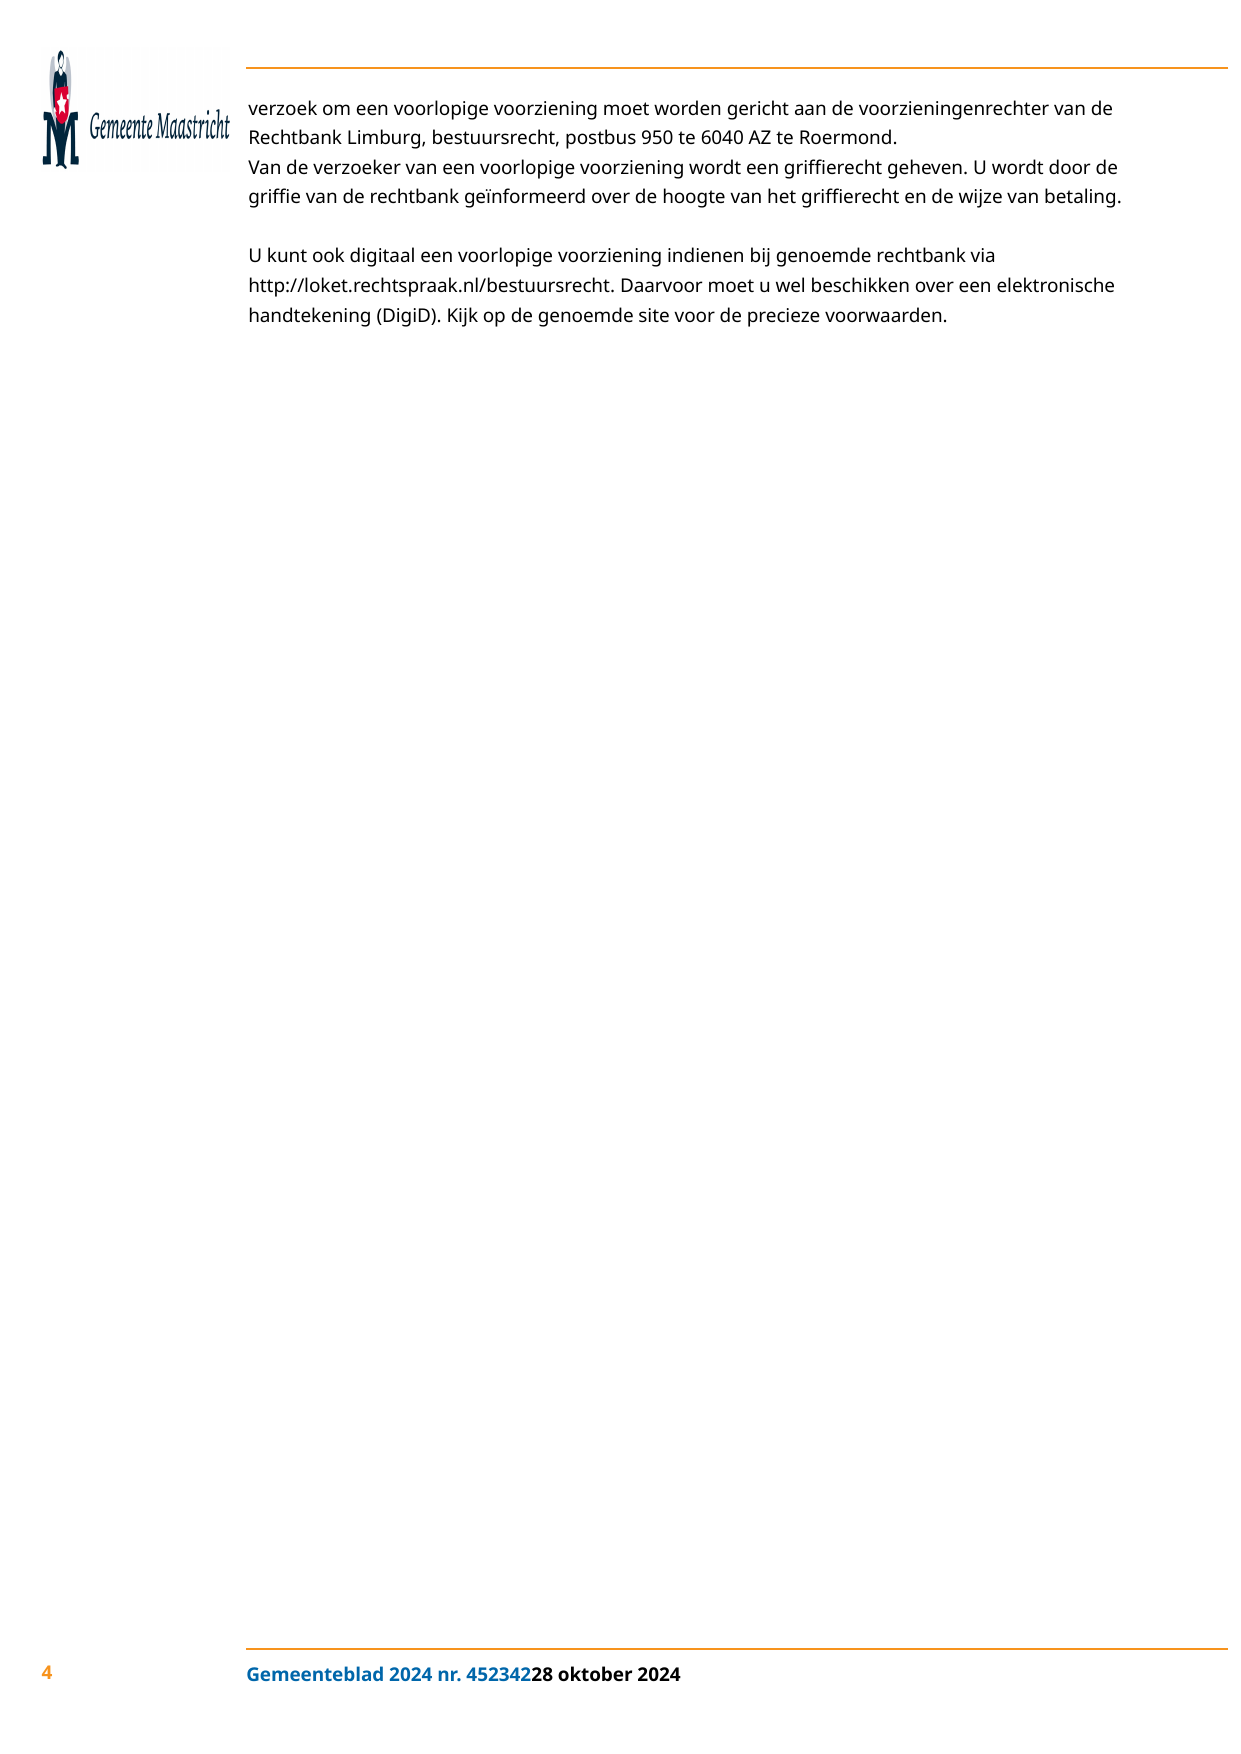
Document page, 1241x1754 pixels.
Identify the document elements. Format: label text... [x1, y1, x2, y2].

text Van de verzoeker van een voorlopige voorziening wordt een griffierecht geheven. U wordt door de griffie van de rechtbank geïnformeerd over de hoogte van het griffierecht en de wijze van betaling. [248, 154, 1152, 209]
picture [41, 47, 231, 172]
text U kunt ook digitaal een voorlopige voorziening indienen bij genoemde rechtbank via http://loket.rechtspraak.nl/bestuursrecht. Daarvoor moet u wel beschikken over een elektronische handtekening (DigiD). Kijk op de genoemde site voor de precieze voorwaarden. [248, 243, 1152, 328]
text verzoek om een voorlopige voorziening moet worden gericht aan de voorzieningenrechter van de Rechtbank Limburg, bestuursrecht, postbus 950 te 6040 AZ te Roermond. [248, 95, 1152, 150]
